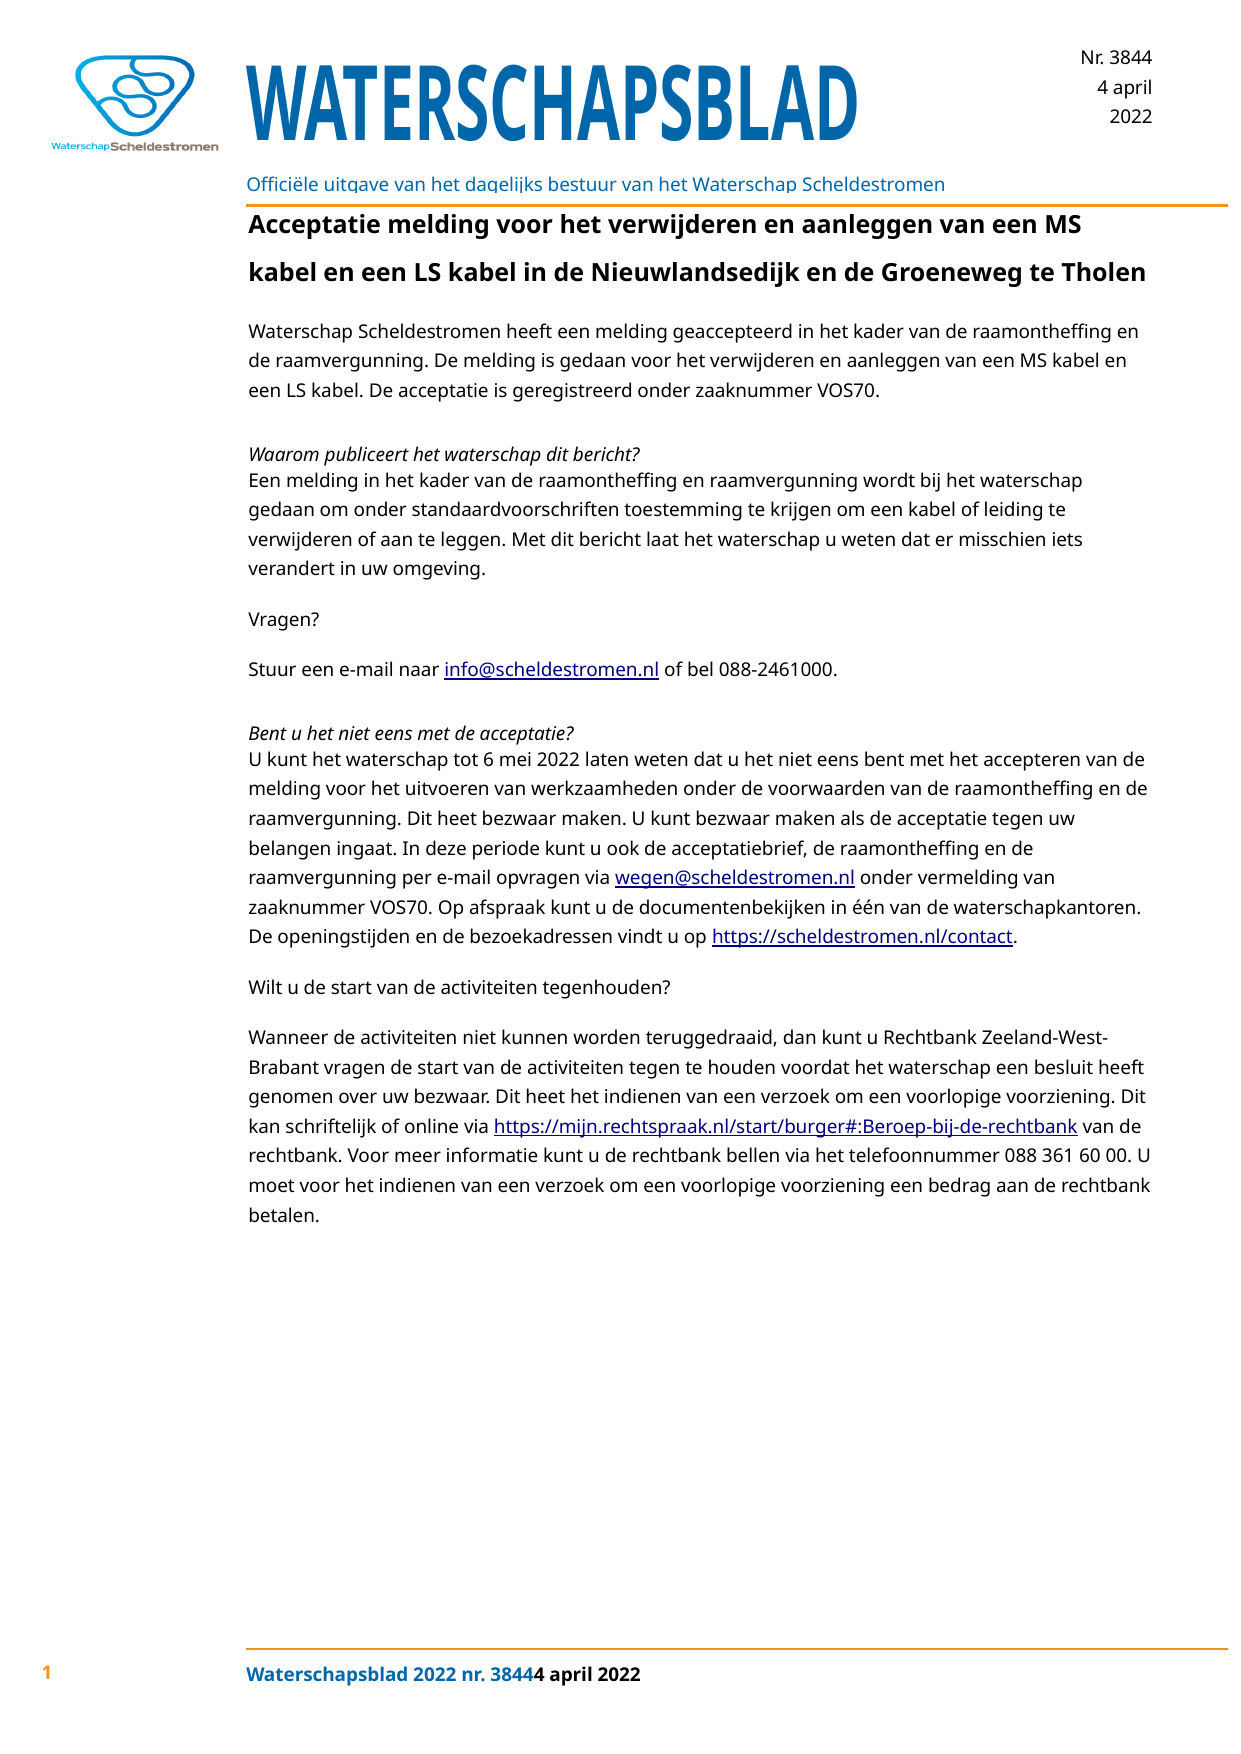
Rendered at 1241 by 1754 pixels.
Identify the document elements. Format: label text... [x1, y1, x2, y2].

text U kunt het waterschap tot 6 mei 2022 laten weten dat u het niet eens bent met het accepteren van de melding voor het uitvoeren van werkzaamheden onder de voorwaarden van de raamontheffing en de raamvergunning. Dit heet bezwaar maken. U kunt bezwaar maken als de acceptatie tegen uw belangen ingaat. In deze periode kunt u ook de acceptatiebrief, de raamontheffing en de raamvergunning per e-mail opvragen via wegen@scheldestromen.nl onder vermelding van zaaknummer VOS70. Op afspraak kunt u de documentenbekijken in één van de waterschapkantoren. De openingstijden en de bezoekadressen vindt u op https://scheldestromen.nl/contact. [248, 746, 1152, 949]
text Waarom publiceert het waterschap dit bericht? [248, 441, 1152, 467]
text Wanneer de activiteiten niet kunnen worden teruggedraaid, dan kunt u Rechtbank Zeeland-West-Brabant vragen de start van de activiteiten tegen te houden voordat het waterschap een besluit heeft genomen over uw bezwaar. Dit heet het indienen van een verzoek om een voorlopige voorziening. Dit kan schriftelijk of online via https://mijn.rechtspraak.nl/start/burger#:Beroep-bij-de-rechtbank van de rechtbank. Voor meer informatie kunt u de rechtbank bellen via het telefoonnummer 088 361 60 00. U moet voor het indienen van een verzoek om een voorlopige voorziening een bedrag aan de rechtbank betalen. [248, 1024, 1152, 1228]
text Vragen? [248, 606, 1152, 632]
text Stuur een e-mail naar info@scheldestromen.nl of bel 088-2461000. [248, 656, 1152, 682]
text Bent u het niet eens met de acceptatie? [248, 720, 1152, 746]
text Waterschap Scheldestromen heeft een melding geaccepteerd in het kader van de raamontheffing en de raamvergunning. De melding is gedaan voor het verwijderen en aanleggen van een MS kabel en een LS kabel. De acceptatie is geregistreerd onder zaaknummer VOS70. [248, 318, 1152, 403]
picture [41, 47, 231, 172]
text Wilt u de start van de activiteiten tegenhouden? [248, 974, 1152, 1000]
text Een melding in het kader van de raamontheffing en raamvergunning wordt bij het waterschap gedaan om onder standaardvoorschriften toestemming te krijgen om een kabel of leiding te verwijderen of aan te leggen. Met dit bericht laat het waterschap u weten dat er misschien iets verandert in uw omgeving. [248, 467, 1152, 581]
text Acceptatie melding voor het verwijderen en aanleggen van een MS kabel en een LS kabel in de Nieuwlandsedijk en de Groeneweg te Tholen [248, 207, 1152, 288]
